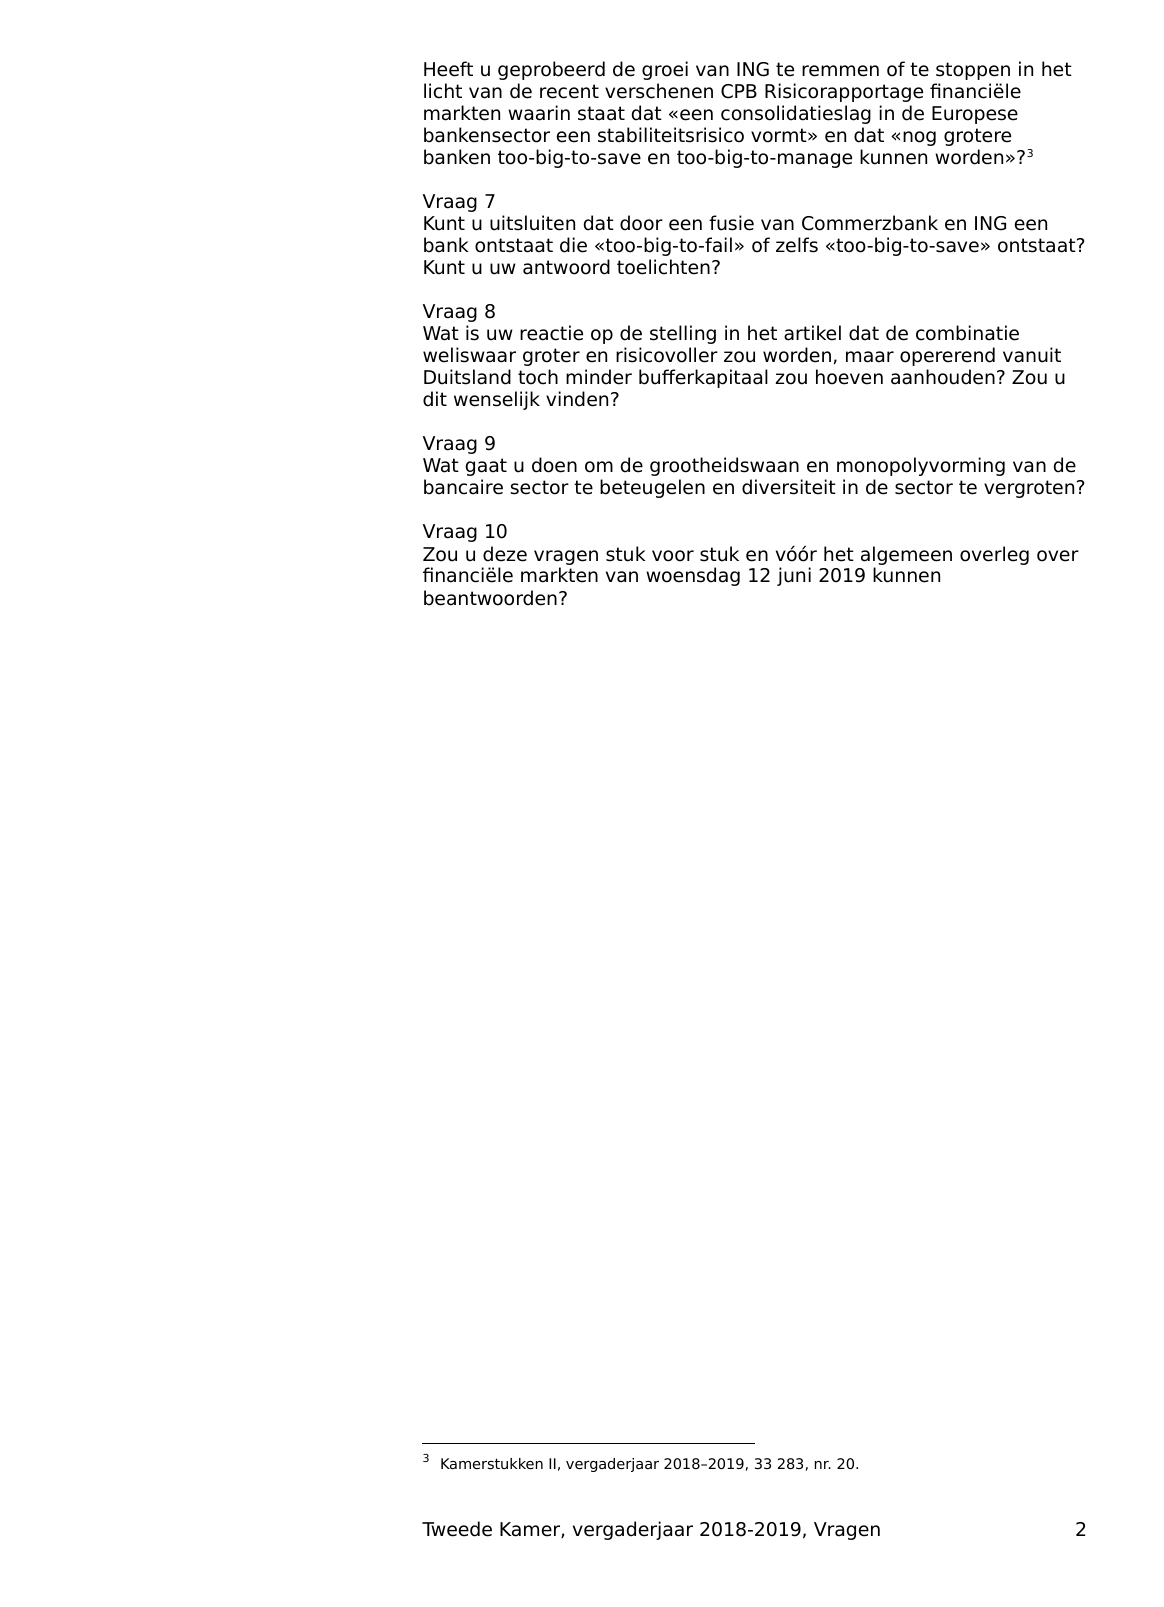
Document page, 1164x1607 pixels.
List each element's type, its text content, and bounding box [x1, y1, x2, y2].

text Vraag 10 [422, 521, 1087, 543]
text Vraag 9 [422, 433, 1087, 455]
text Wat gaat u doen om de grootheidswaan en monopolyvorming van de bancaire sector te beteugelen en diversiteit in de sector te vergroten? [422, 455, 1087, 499]
text Kunt u uitsluiten dat door een fusie van Commerzbank en ING een bank ontstaat die «too-big-to-fail» of zelfs «too-big-to-save» ontstaat? Kunt u uw antwoord toelichten? [422, 213, 1087, 279]
text Kamerstukken II, vergaderjaar 2018–2019, 33 283, nr. 20. [422, 1452, 1087, 1474]
text Vraag 8 [422, 301, 1087, 323]
text Wat is uw reactie op de stelling in het artikel dat de combinatie weliswaar groter en risicovoller zou worden, maar opererend vanuit Duitsland toch minder bufferkapitaal zou hoeven aanhouden? Zou u dit wenselijk vinden? [422, 323, 1087, 411]
text Heeft u geprobeerd de groei van ING te remmen of te stoppen in het licht van de recent verschenen CPB Risicorapportage financiële markten waarin staat dat «een consolidatieslag in de Europese bankensector een stabiliteitsrisico vormt» en dat «nog grotere banken too-big-to-save en too-big-to-manage kunnen worden»? [422, 59, 1087, 169]
text Zou u deze vragen stuk voor stuk en vóór het algemeen overleg over financiële markten van woensdag 12 juni 2019 kunnen beantwoorden? [422, 543, 1087, 609]
text Vraag 7 [422, 191, 1087, 213]
